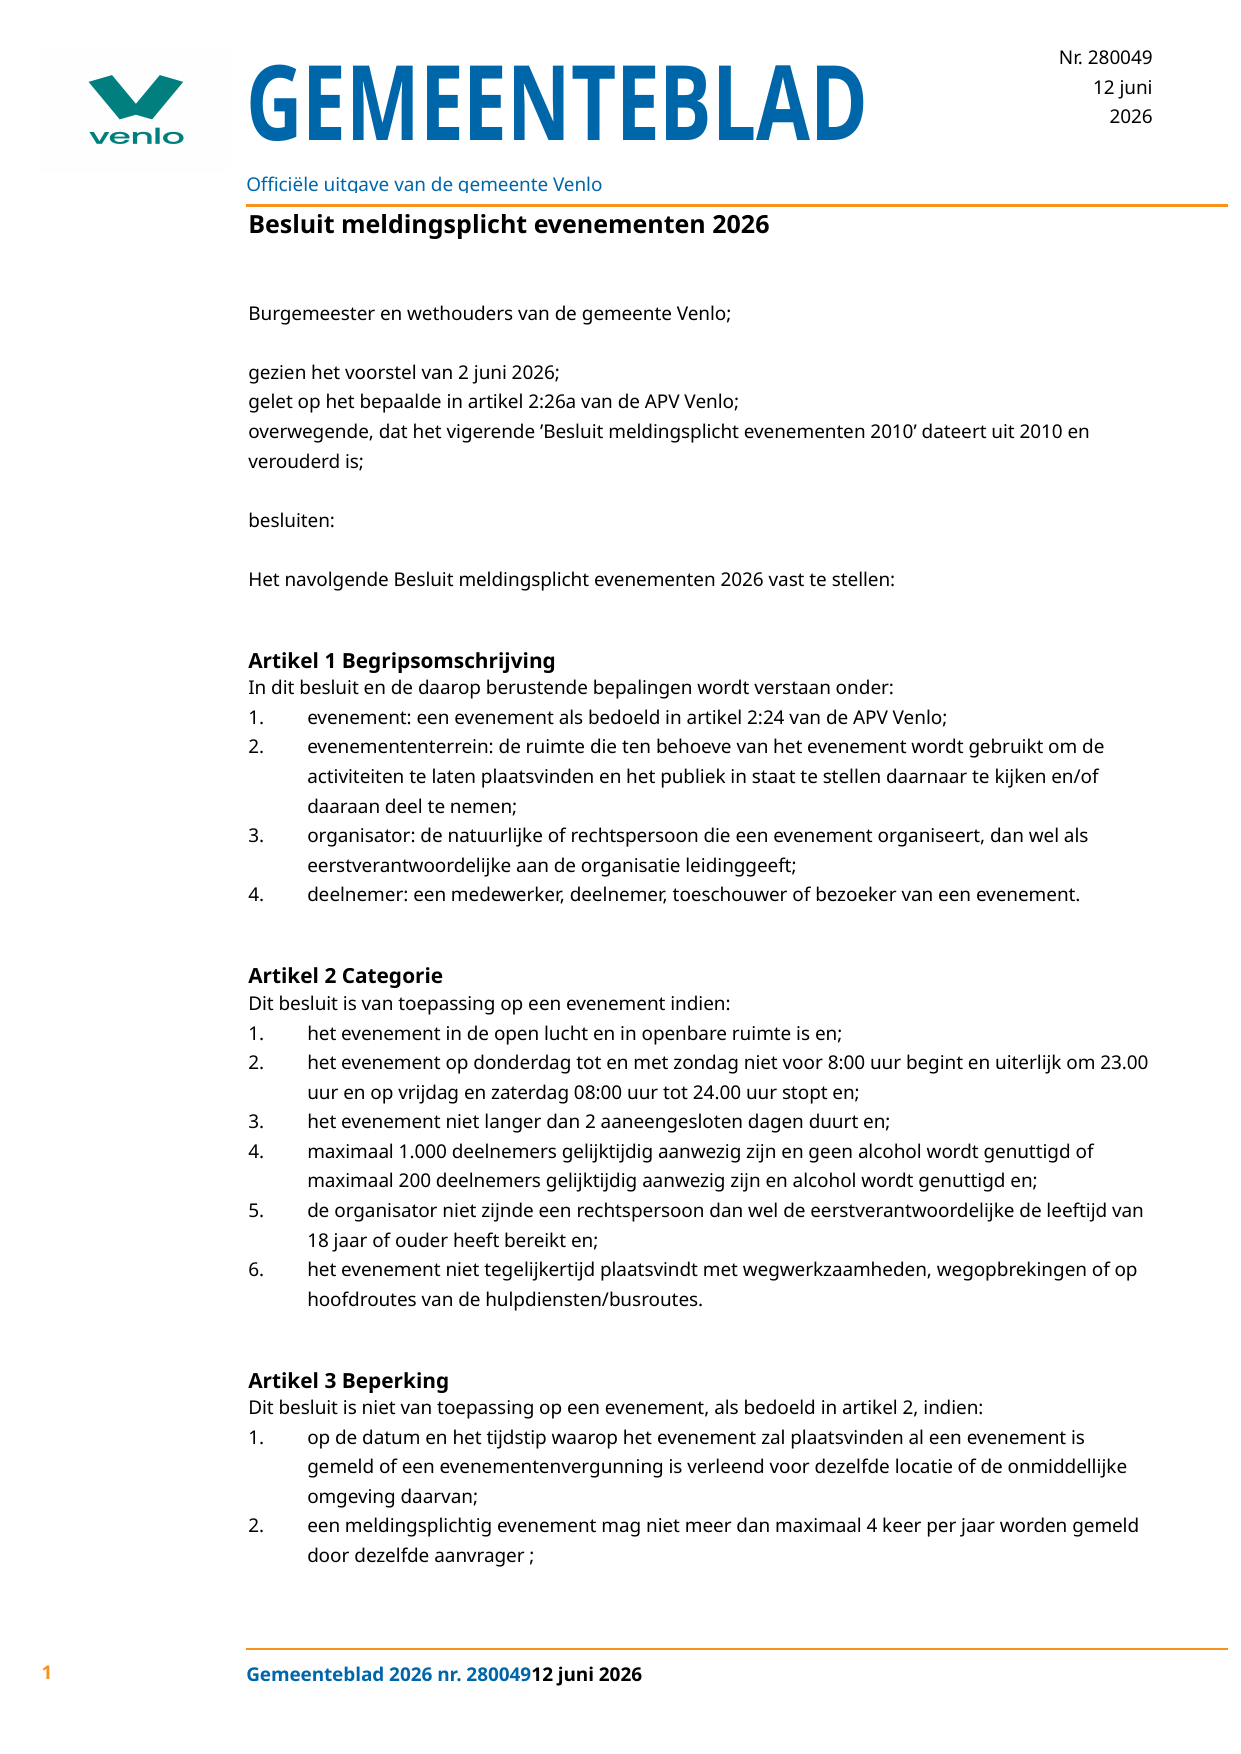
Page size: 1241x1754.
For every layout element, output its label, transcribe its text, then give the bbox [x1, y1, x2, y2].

text Dit besluit is van toepassing op een evenement indien: [248, 990, 1152, 1016]
text gezien het voorstel van 2 juni 2026; [248, 359, 1152, 385]
list organisator: de natuurlijke of rechtspersoon die een evenement organiseert, dan wel als eerstverantwoordelijke aan de organisatie leidinggeeft; [248, 822, 1152, 878]
list het evenement in de open lucht en in openbare ruimte is en; [248, 1020, 1152, 1045]
list maximaal 1.000 deelnemers gelijktijdig aanwezig zijn en geen alcohol wordt genuttigd of maximaal 200 deelnemers gelijktijdig aanwezig zijn en alcohol wordt genuttigd en; [248, 1138, 1152, 1193]
list deelnemer: een medewerker, deelnemer, toeschouwer of bezoeker van een evenement. [248, 882, 1152, 907]
list een meldingsplichtig evenement mag niet meer dan maximaal 4 keer per jaar worden gemeld door dezelfde aanvrager ; [248, 1513, 1152, 1568]
list het evenement niet langer dan 2 aaneengesloten dagen duurt en; [248, 1108, 1152, 1134]
text overwegende, dat het vigerende ’Besluit meldingsplicht evenementen 2010’ dateert uit 2010 en verouderd is; [248, 418, 1152, 473]
list het evenement op donderdag tot en met zondag niet voor 8:00 uur begint en uiterlijk om 23.00 uur en op vrijdag en zaterdag 08:00 uur tot 24.00 uur stopt en; [248, 1049, 1152, 1104]
list het evenement niet tegelijkertijd plaatsvindt met wegwerkzaamheden, wegopbrekingen of op hoofdroutes van de hulpdiensten/busroutes. [248, 1256, 1152, 1312]
text Besluit meldingsplicht evenementen 2026 [248, 207, 1152, 241]
text Artikel 3 Beperking [248, 1366, 1152, 1394]
text besluiten: [248, 507, 1152, 533]
picture [41, 47, 231, 172]
text gelet op het bepaalde in artikel 2:26a van de APV Venlo; [248, 389, 1152, 414]
list evenemententerrein: de ruimte die ten behoeve van het evenement wordt gebruikt om de activiteiten te laten plaatsvinden en het publiek in staat te stellen daarnaar te kijken en/of daaraan deel te nemen; [248, 734, 1152, 819]
text Artikel 2 Categorie [248, 962, 1152, 990]
list evenement: een evenement als bedoeld in artikel 2:24 van de APV Venlo; [248, 704, 1152, 730]
text Artikel 1 Begripsomschrijving [248, 646, 1152, 674]
list de organisator niet zijnde een rechtspersoon dan wel de eerstverantwoordelijke de leeftijd van 18 jaar of ouder heeft bereikt en; [248, 1197, 1152, 1252]
text In dit besluit en de daarop berustende bepalingen wordt verstaan onder: [248, 674, 1152, 700]
text Het navolgende Besluit meldingsplicht evenementen 2026 vast te stellen: [248, 566, 1152, 592]
text Burgemeester en wethouders van de gemeente Venlo; [248, 300, 1152, 326]
list op de datum en het tijdstip waarop het evenement zal plaatsvinden al een evenement is gemeld of een evenementenvergunning is verleend voor dezelfde locatie of de onmiddellijke omgeving daarvan; [248, 1424, 1152, 1509]
text Dit besluit is niet van toepassing op een evenement, als bedoeld in artikel 2, indien: [248, 1394, 1152, 1420]
